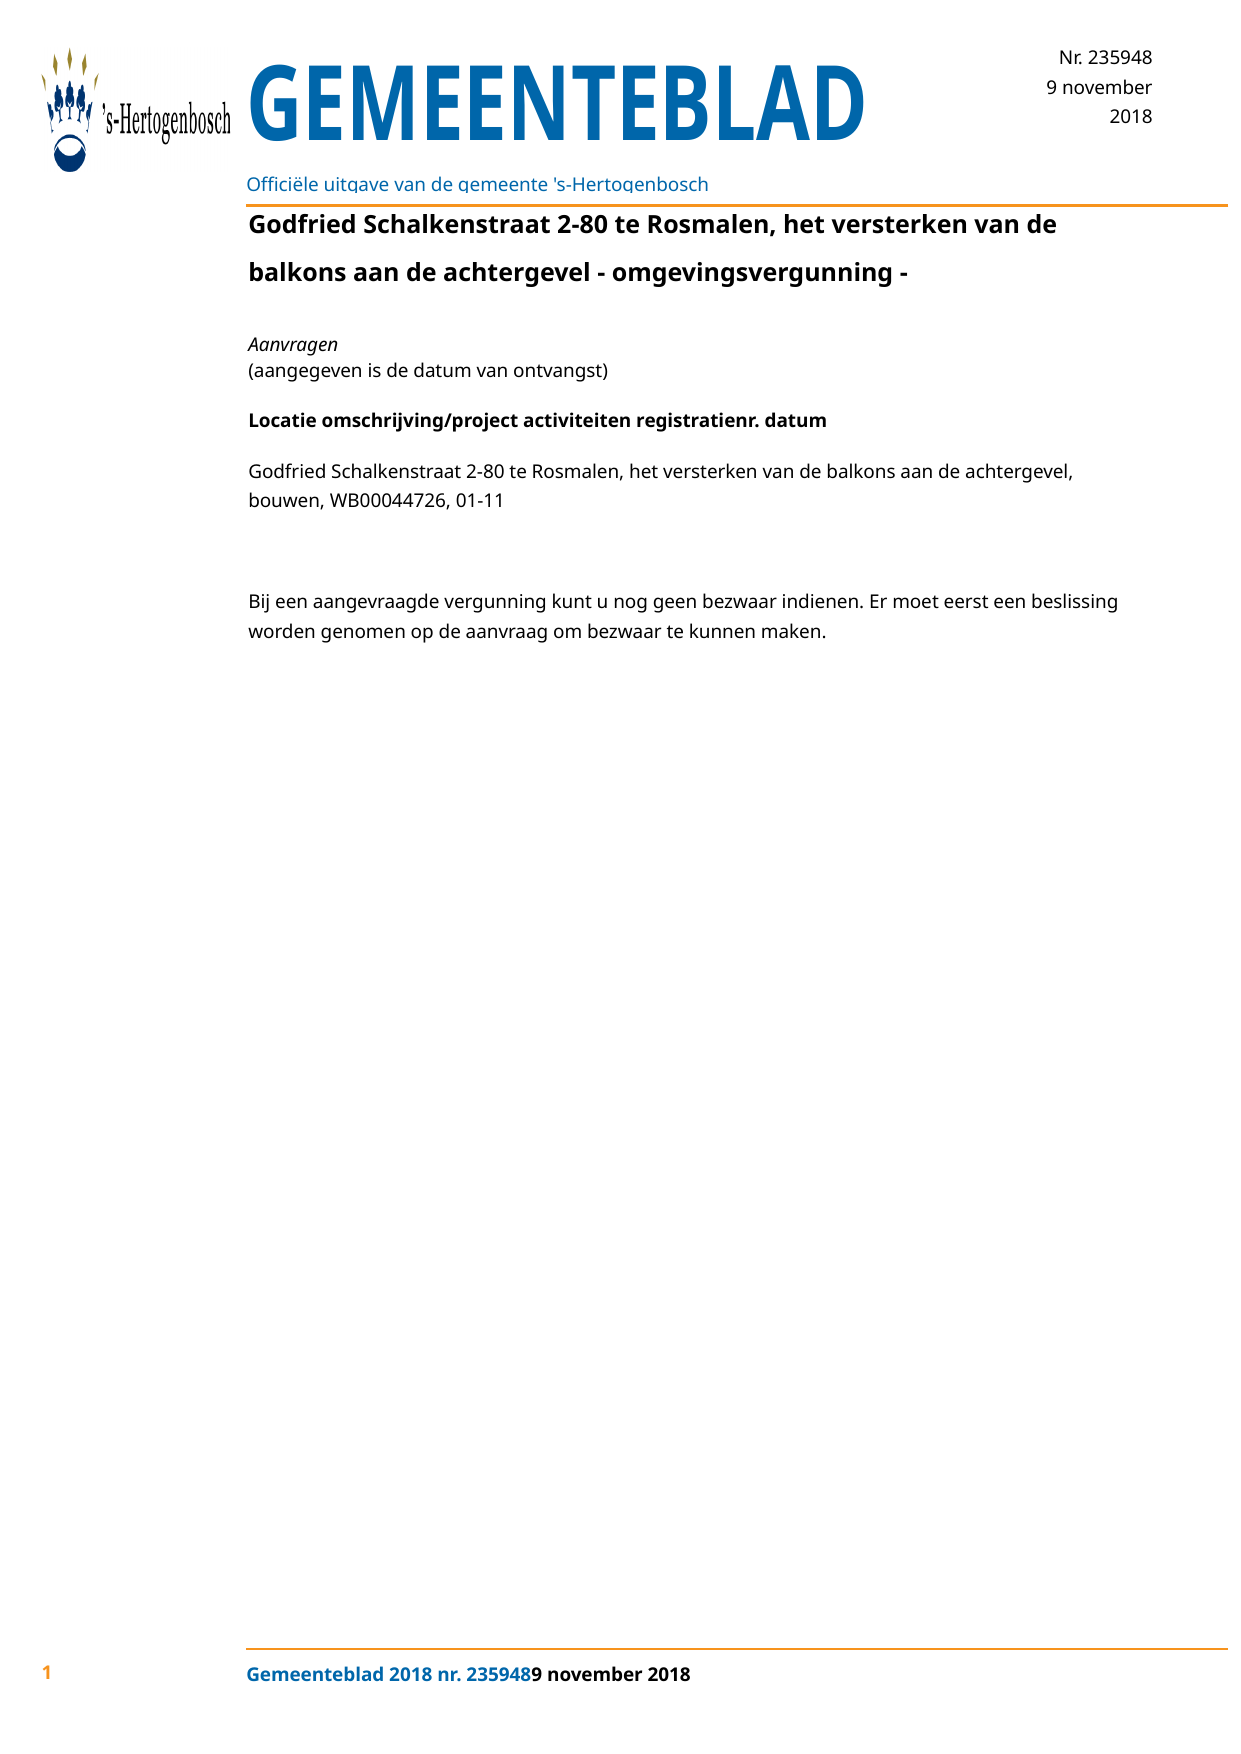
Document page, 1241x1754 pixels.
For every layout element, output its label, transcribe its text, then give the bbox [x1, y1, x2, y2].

text Bij een aangevraagde vergunning kunt u nog geen bezwaar indienen. Er moet eerst een beslissing worden genomen op de aanvraag om bezwaar te kunnen maken. [248, 588, 1152, 644]
picture [41, 47, 231, 172]
text Aanvragen [248, 331, 1152, 357]
text (aangegeven is de datum van ontvangst) [248, 357, 1152, 383]
text Godfried Schalkenstraat 2-80 te Rosmalen, het versterken van de balkons aan de achtergevel - omgevingsvergunning - [248, 207, 1152, 288]
text Godfried Schalkenstraat 2-80 te Rosmalen, het versterken van de balkons aan de achtergevel, bouwen, WB00044726, 01-11 [248, 458, 1152, 513]
text Locatie omschrijving/project activiteiten registratienr. datum [248, 408, 1152, 433]
